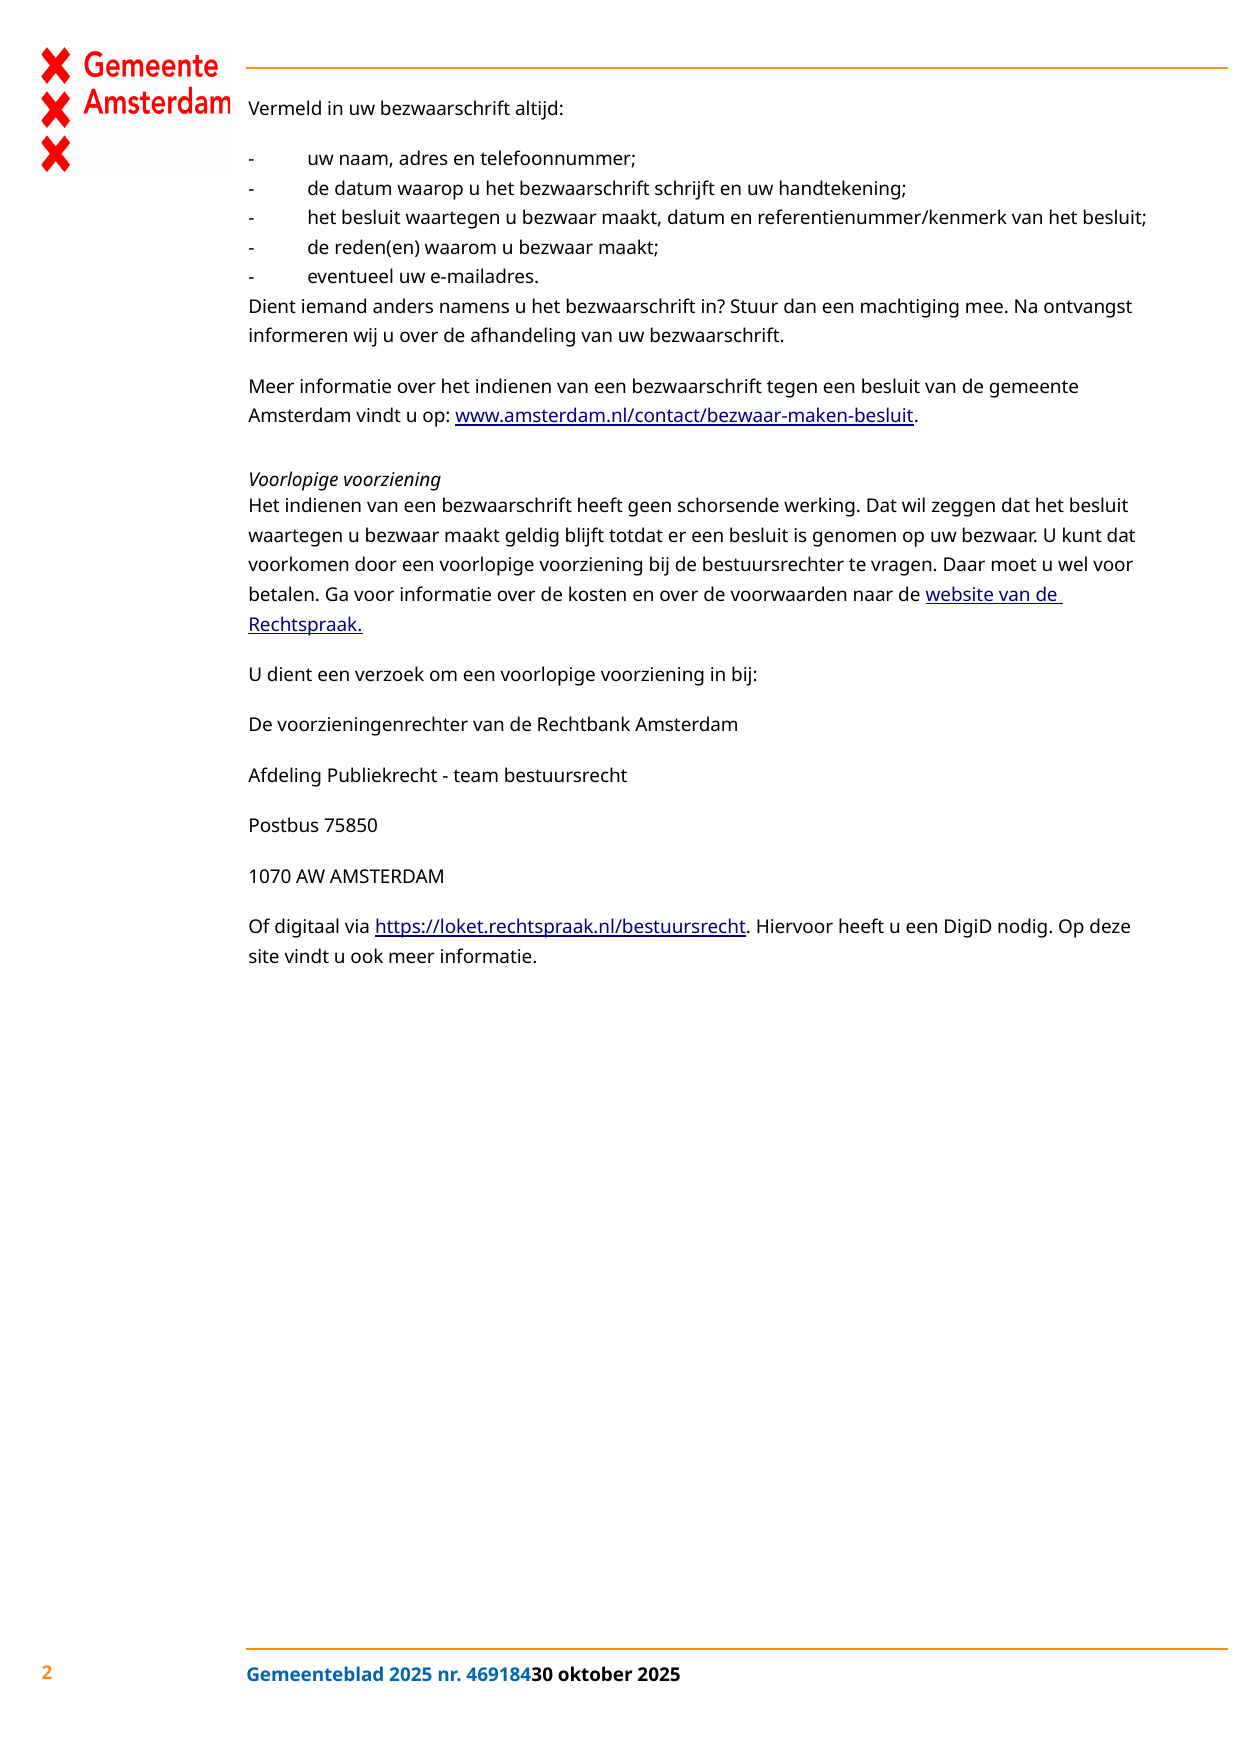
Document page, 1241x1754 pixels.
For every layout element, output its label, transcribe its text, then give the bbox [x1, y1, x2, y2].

text 1070 AW AMSTERDAM [248, 863, 1152, 888]
list het besluit waartegen u bezwaar maakt, datum en referentienummer/kenmerk van het besluit; [248, 204, 1152, 230]
text Of digitaal via https://loket.rechtspraak.nl/bestuursrecht. Hiervoor heeft u een DigiD nodig. Op deze site vindt u ook meer informatie. [248, 913, 1152, 968]
text Voorlopige voorziening [248, 467, 1152, 492]
list eventueel uw e-mailadres. [248, 263, 1152, 289]
text Het indienen van een bezwaarschrift heeft geen schorsende werking. Dat wil zeggen dat het besluit waartegen u bezwaar maakt geldig blijft totdat er een besluit is genomen op uw bezwaar. U kunt dat voorkomen door een voorlopige voorziening bij de bestuursrechter te vragen. Daar moet u wel voor betalen. Ga voor informatie over de kosten en over de voorwaarden naar de website van de Rechtspraak. [248, 492, 1152, 636]
text Afdeling Publiekrecht - team bestuursrecht [248, 762, 1152, 788]
list uw naam, adres en telefoonnummer; [248, 145, 1152, 171]
text Vermeld in uw bezwaarschrift altijd: [248, 95, 1152, 121]
list de reden(en) waarom u bezwaar maakt; [248, 234, 1152, 260]
text Meer informatie over het indienen van een bezwaarschrift tegen een besluit van de gemeente Amsterdam vindt u op: www.amsterdam.nl/contact/bezwaar-maken-besluit. [248, 373, 1152, 428]
list de datum waarop u het bezwaarschrift schrijft en uw handtekening; [248, 175, 1152, 201]
picture [41, 47, 231, 172]
text Postbus 75850 [248, 812, 1152, 838]
text U dient een verzoek om een voorlopige voorziening in bij: [248, 661, 1152, 687]
text Dient iemand anders namens u het bezwaarschrift in? Stuur dan een machtiging mee. Na ontvangst informeren wij u over de afhandeling van uw bezwaarschrift. [248, 293, 1152, 348]
text De voorzieningenrechter van de Rechtbank Amsterdam [248, 712, 1152, 737]
